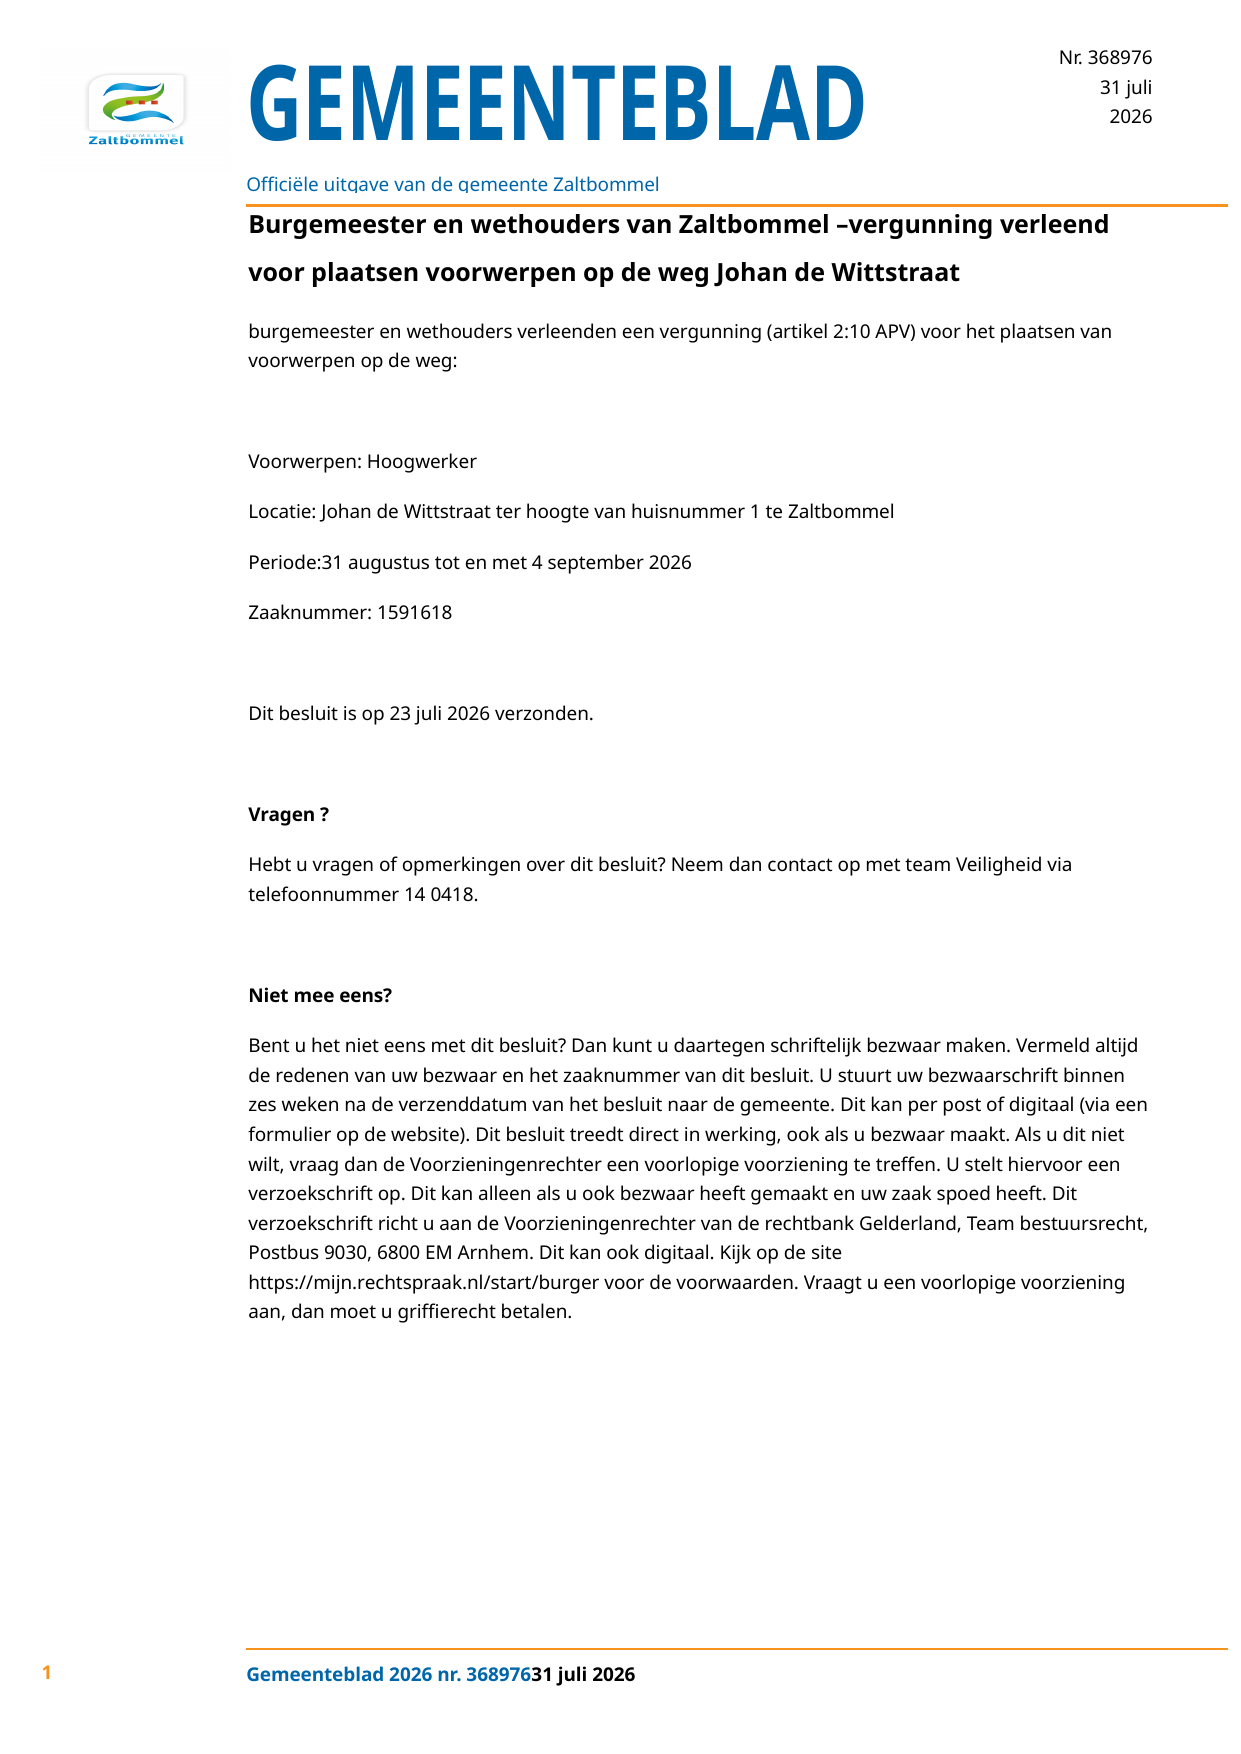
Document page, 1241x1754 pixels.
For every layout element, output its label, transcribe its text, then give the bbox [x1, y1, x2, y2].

text Locatie: Johan de Wittstraat ter hoogte van huisnummer 1 te Zaltbommel [248, 499, 1152, 524]
picture [41, 47, 231, 172]
text Bent u het niet eens met dit besluit? Dan kunt u daartegen schriftelijk bezwaar maken. Vermeld altijd de redenen van uw bezwaar en het zaaknummer van dit besluit. U stuurt uw bezwaarschrift binnen zes weken na de verzenddatum van het besluit naar de gemeente. Dit kan per post of digitaal (via een formulier op de website). Dit besluit treedt direct in werking, ook als u bezwaar maakt. Als u dit niet wilt, vraag dan de Voorzieningenrechter een voorlopige voorziening te treffen. U stelt hiervoor een verzoekschrift op. Dit kan alleen als u ook bezwaar heeft gemaakt en uw zaak spoed heeft. Dit verzoekschrift richt u aan de Voorzieningenrechter van de rechtbank Gelderland, Team bestuursrecht, Postbus 9030, 6800 EM Arnhem. Dit kan ook digitaal. Kijk op de site https://mijn.rechtspraak.nl/start/burger voor de voorwaarden. Vraagt u een voorlopige voorziening aan, dan moet u griffierecht betalen. [248, 1032, 1152, 1324]
text Hebt u vragen of opmerkingen over dit besluit? Neem dan contact op met team Veiligheid via telefoonnummer 14 0418. [248, 852, 1152, 907]
text Niet mee eens? [248, 982, 1152, 1008]
text Voorwerpen: Hoogwerker [248, 448, 1152, 474]
text Periode:31 augustus tot en met 4 september 2026 [248, 549, 1152, 575]
text Dit besluit is op 23 juli 2026 verzonden. [248, 700, 1152, 726]
text Zaaknummer: 1591618 [248, 599, 1152, 625]
text Burgemeester en wethouders van Zaltbommel –vergunning verleend voor plaatsen voorwerpen op de weg Johan de Wittstraat [248, 207, 1152, 288]
text Vragen ? [248, 801, 1152, 827]
text burgemeester en wethouders verleenden een vergunning (artikel 2:10 APV) voor het plaatsen van voorwerpen op de weg: [248, 318, 1152, 373]
